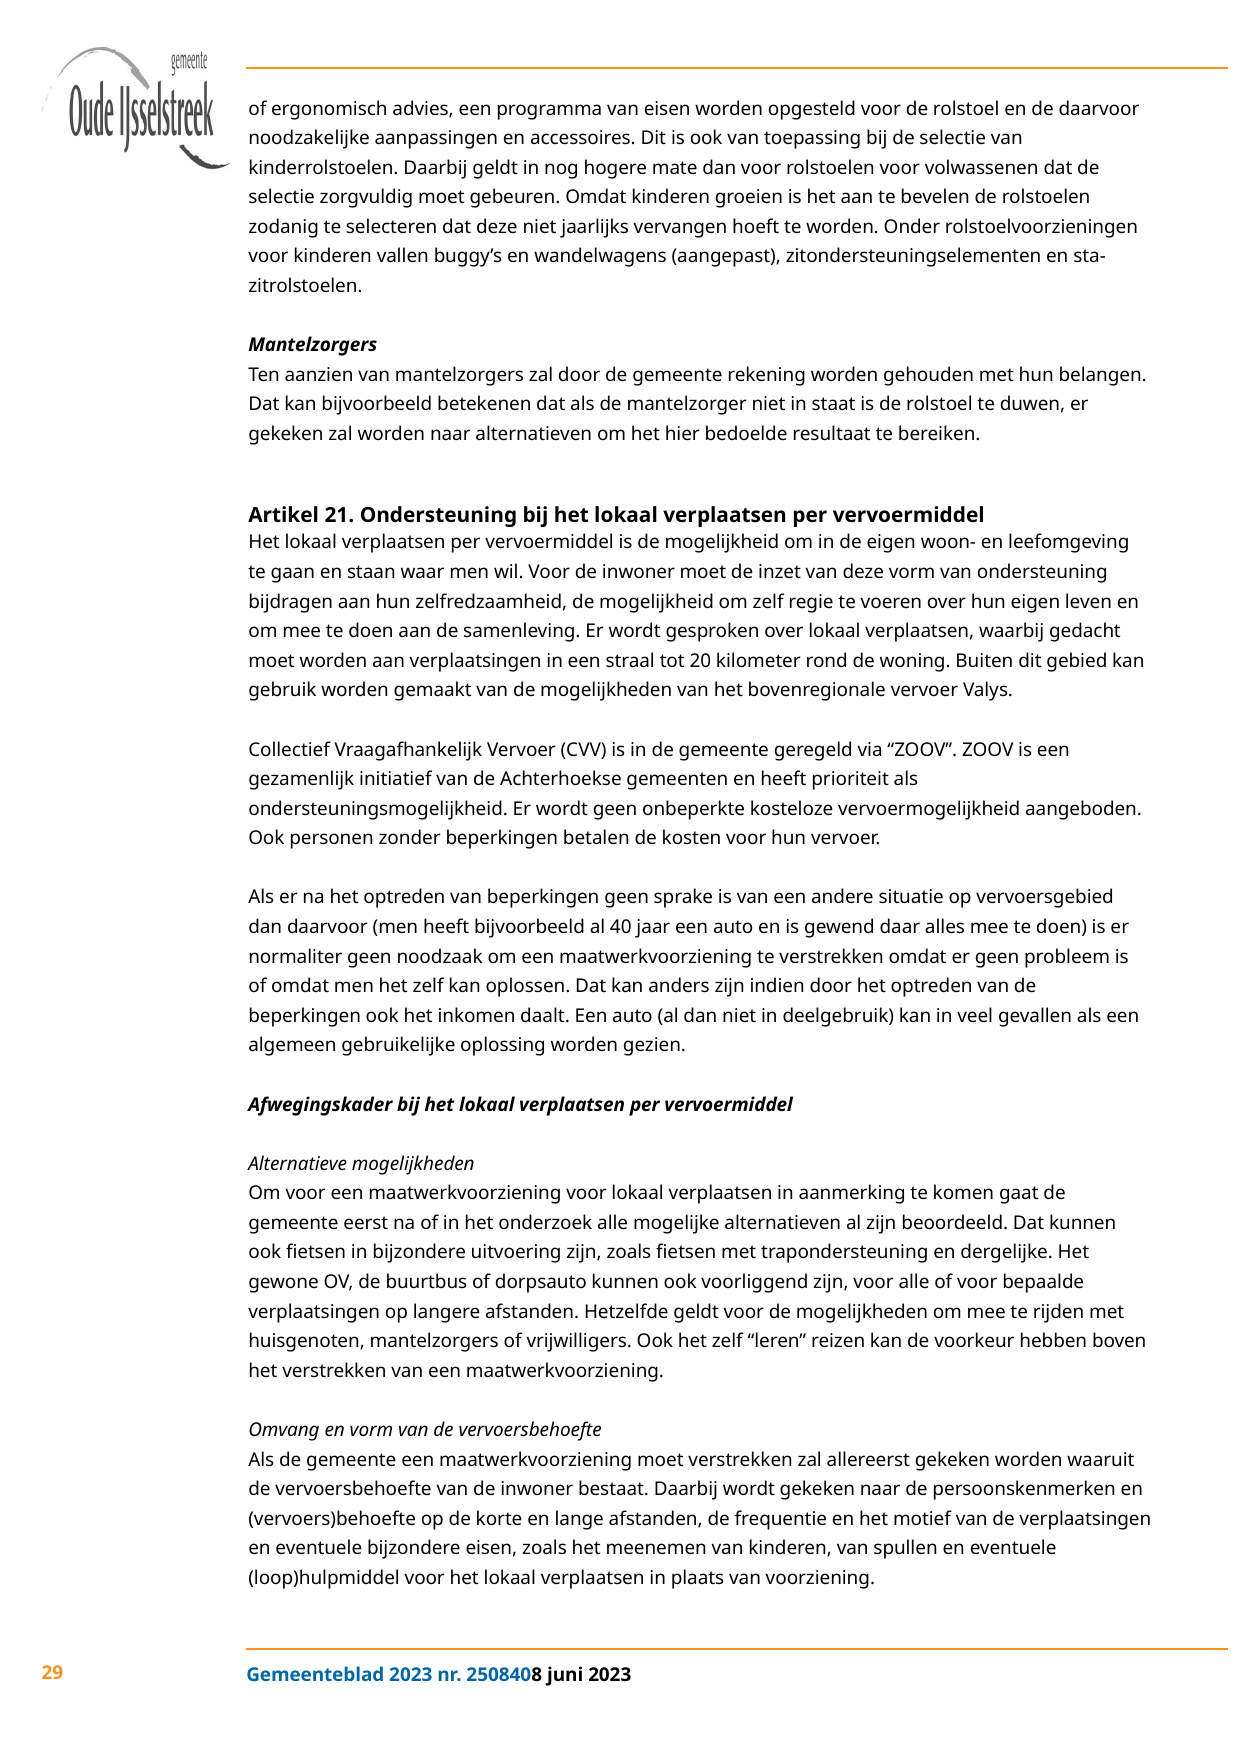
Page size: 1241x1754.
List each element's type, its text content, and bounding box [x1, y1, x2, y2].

text Ten aanzien van mantelzorgers zal door de gemeente rekening worden gehouden met hun belangen. Dat kan bijvoorbeeld betekenen dat als de mantelzorger niet in staat is de rolstoel te duwen, er gekeken zal worden naar alternatieven om het hier bedoelde resultaat te bereiken. [248, 361, 1152, 446]
text Artikel 21. Ondersteuning bij het lokaal verplaatsen per vervoermiddel [248, 500, 1152, 529]
text Mantelzorgers [248, 331, 1152, 357]
picture [41, 47, 231, 172]
text Alternatieve mogelijkheden [248, 1150, 1152, 1176]
text Als de gemeente een maatwerkvoorziening moet verstrekken zal allereerst gekeken worden waaruit de vervoersbehoefte van de inwoner bestaat. Daarbij wordt gekeken naar de persoonskenmerken en (vervoers)behoefte op de korte en lange afstanden, de frequentie en het motief van de verplaatsingen en eventuele bijzondere eisen, zoals het meenemen van kinderen, van spullen en eventuele (loop)hulpmiddel voor het lokaal verplaatsen in plaats van voorziening. [248, 1446, 1152, 1590]
text Afwegingskader bij het lokaal verplaatsen per vervoermiddel [248, 1091, 1152, 1116]
text Als er na het optreden van beperkingen geen sprake is van een andere situatie op vervoersgebied dan daarvoor (men heeft bijvoorbeeld al 40 jaar een auto en is gewend daar alles mee te doen) is er normaliter geen noodzaak om een maatwerkvoorziening te verstrekken omdat er geen probleem is of omdat men het zelf kan oplossen. Dat kan anders zijn indien door het optreden van de beperkingen ook het inkomen daalt. Een auto (al dan niet in deelgebruik) kan in veel gevallen als een algemeen gebruikelijke oplossing worden gezien. [248, 884, 1152, 1057]
text Om voor een maatwerkvoorziening voor lokaal verplaatsen in aanmerking te komen gaat de gemeente eerst na of in het onderzoek alle mogelijke alternatieven al zijn beoordeeld. Dat kunnen ook fietsen in bijzondere uitvoering zijn, zoals fietsen met trapondersteuning en dergelijke. Het gewone OV, de buurtbus of dorpsauto kunnen ook voorliggend zijn, voor alle of voor bepaalde verplaatsingen op langere afstanden. Hetzelfde geldt voor de mogelijkheden om mee te rijden met huisgenoten, mantelzorgers of vrijwilligers. Ook het zelf “leren” reizen kan de voorkeur hebben boven het verstrekken van een maatwerkvoorziening. [248, 1179, 1152, 1383]
text Collectief Vraagafhankelijk Vervoer (CVV) is in de gemeente geregeld via “ZOOV”. ZOOV is een gezamenlijk initiatief van de Achterhoekse gemeenten en heeft prioriteit als ondersteuningsmogelijkheid. Er wordt geen onbeperkte kosteloze vervoermogelijkheid aangeboden. Ook personen zonder beperkingen betalen de kosten voor hun vervoer. [248, 736, 1152, 850]
text Het lokaal verplaatsen per vervoermiddel is de mogelijkheid om in de eigen woon- en leefomgeving te gaan en staan waar men wil. Voor de inwoner moet de inzet van deze vorm van ondersteuning bijdragen aan hun zelfredzaamheid, de mogelijkheid om zelf regie te voeren over hun eigen leven en om mee te doen aan de samenleving. Er wordt gesproken over lokaal verplaatsen, waarbij gedacht moet worden aan verplaatsingen in een straal tot 20 kilometer rond de woning. Buiten dit gebied kan gebruik worden gemaakt van de mogelijkheden van het bovenregionale vervoer Valys. [248, 529, 1152, 702]
text Omvang en vorm van de vervoersbehoefte [248, 1416, 1152, 1442]
text of ergonomisch advies, een programma van eisen worden opgesteld voor de rolstoel en de daarvoor noodzakelijke aanpassingen en accessoires. Dit is ook van toepassing bij de selectie van kinderrolstoelen. Daarbij geldt in nog hogere mate dan voor rolstoelen voor volwassenen dat de selectie zorgvuldig moet gebeuren. Omdat kinderen groeien is het aan te bevelen de rolstoelen zodanig te selecteren dat deze niet jaarlijks vervangen hoeft te worden. Onder rolstoelvoorzieningen voor kinderen vallen buggy’s en wandelwagens (aangepast), zitondersteuningselementen en sta-zitrolstoelen. [248, 95, 1152, 298]
